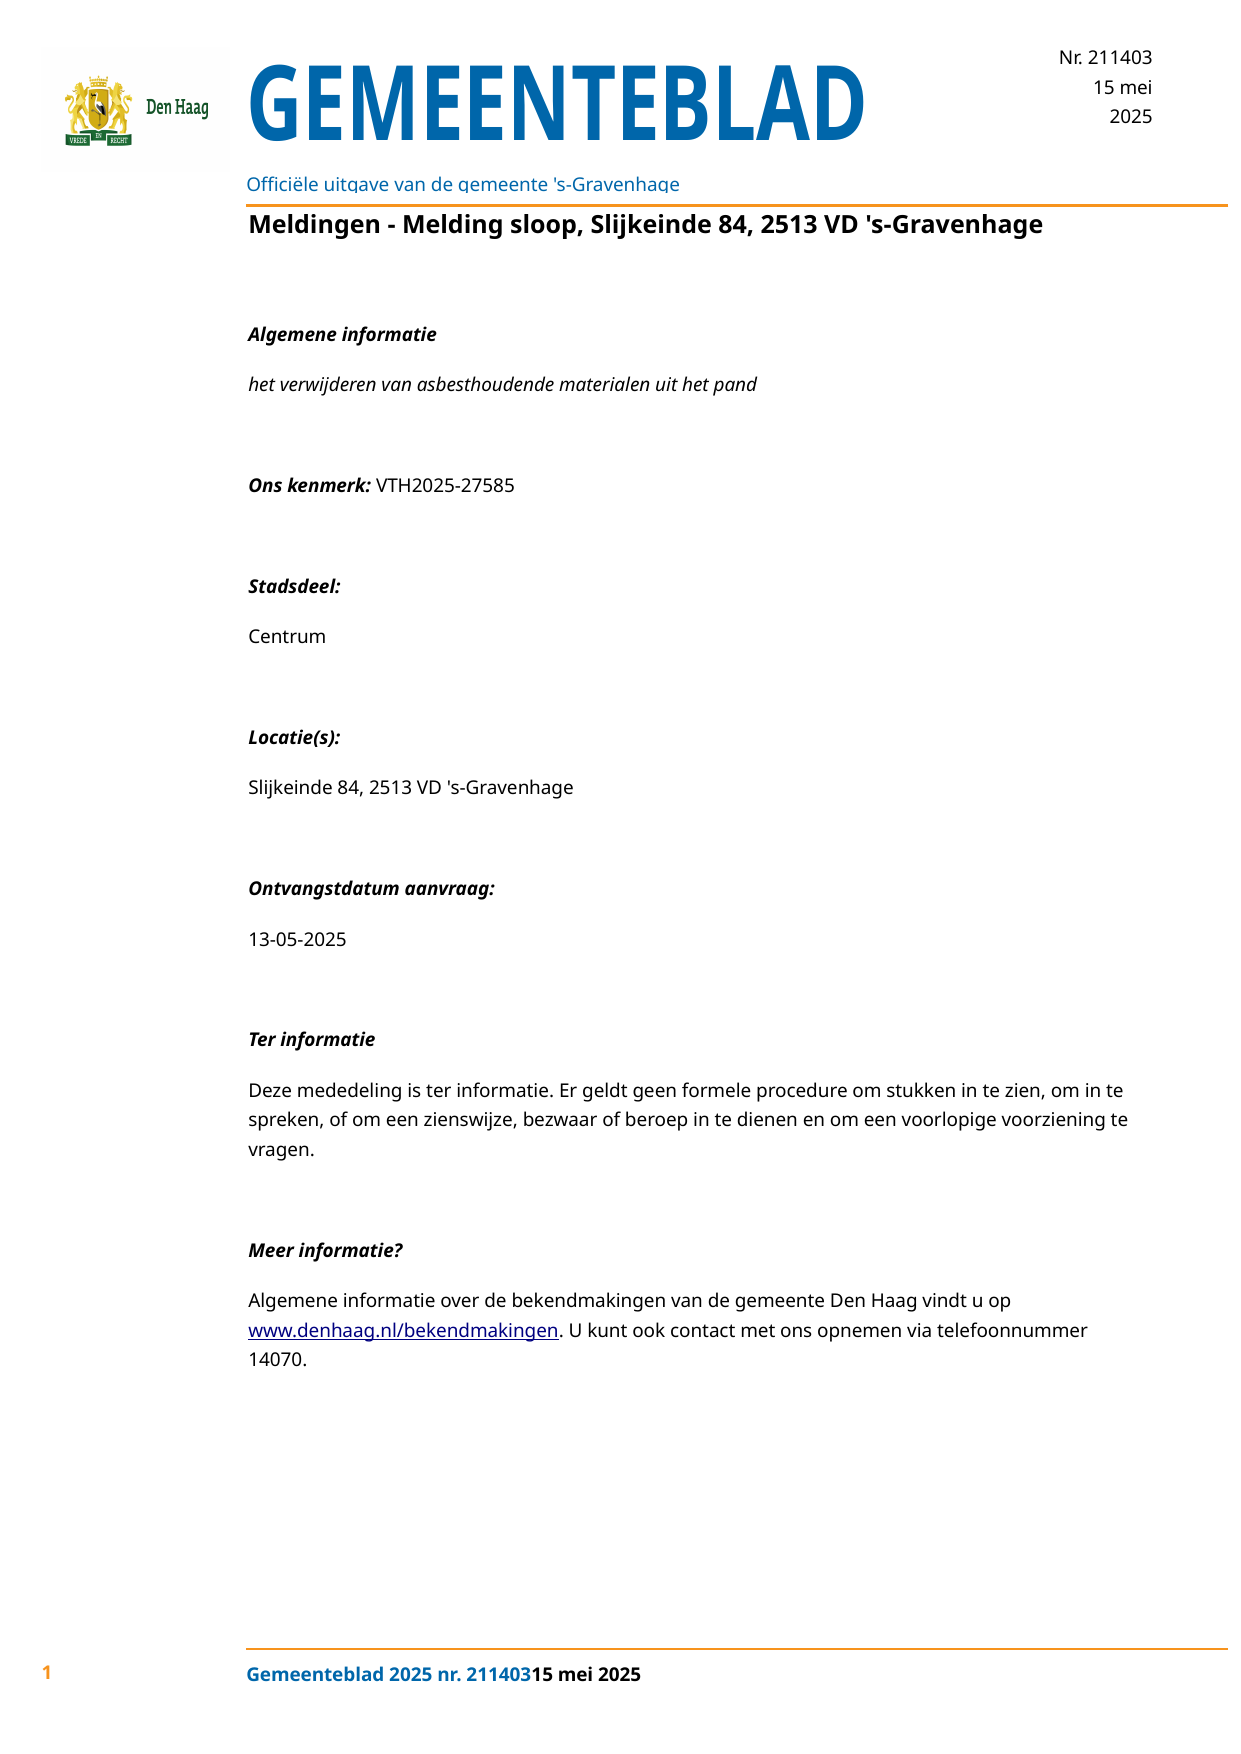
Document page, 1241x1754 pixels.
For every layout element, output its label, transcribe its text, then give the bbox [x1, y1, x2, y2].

text Meer informatie? [248, 1237, 1152, 1263]
text Centrum [248, 623, 1152, 649]
text Ons kenmerk: VTH2025-27585 [248, 472, 1152, 498]
text 13-05-2025 [248, 926, 1152, 951]
text Slijkeinde 84, 2513 VD 's-Gravenhage [248, 774, 1152, 800]
text Ter informatie [248, 1027, 1152, 1052]
text Stadsdeel: [248, 573, 1152, 598]
text Ontvangstdatum aanvraag: [248, 875, 1152, 901]
text het verwijderen van asbesthoudende materialen uit het pand [248, 371, 1152, 397]
text Algemene informatie [248, 321, 1152, 346]
picture [41, 47, 231, 172]
text Locatie(s): [248, 724, 1152, 750]
text Deze mededeling is ter informatie. Er geldt geen formele procedure om stukken in te zien, om in te spreken, of om een zienswijze, bezwaar of beroep in te dienen en om een voorlopige voorziening te vragen. [248, 1077, 1152, 1162]
text Meldingen - Melding sloop, Slijkeinde 84, 2513 VD 's-Gravenhage [248, 207, 1152, 241]
text Algemene informatie over de bekendmakingen van de gemeente Den Haag vindt u op www.denhaag.nl/bekendmakingen. U kunt ook contact met ons opnemen via telefoonnummer 14070. [248, 1287, 1152, 1372]
